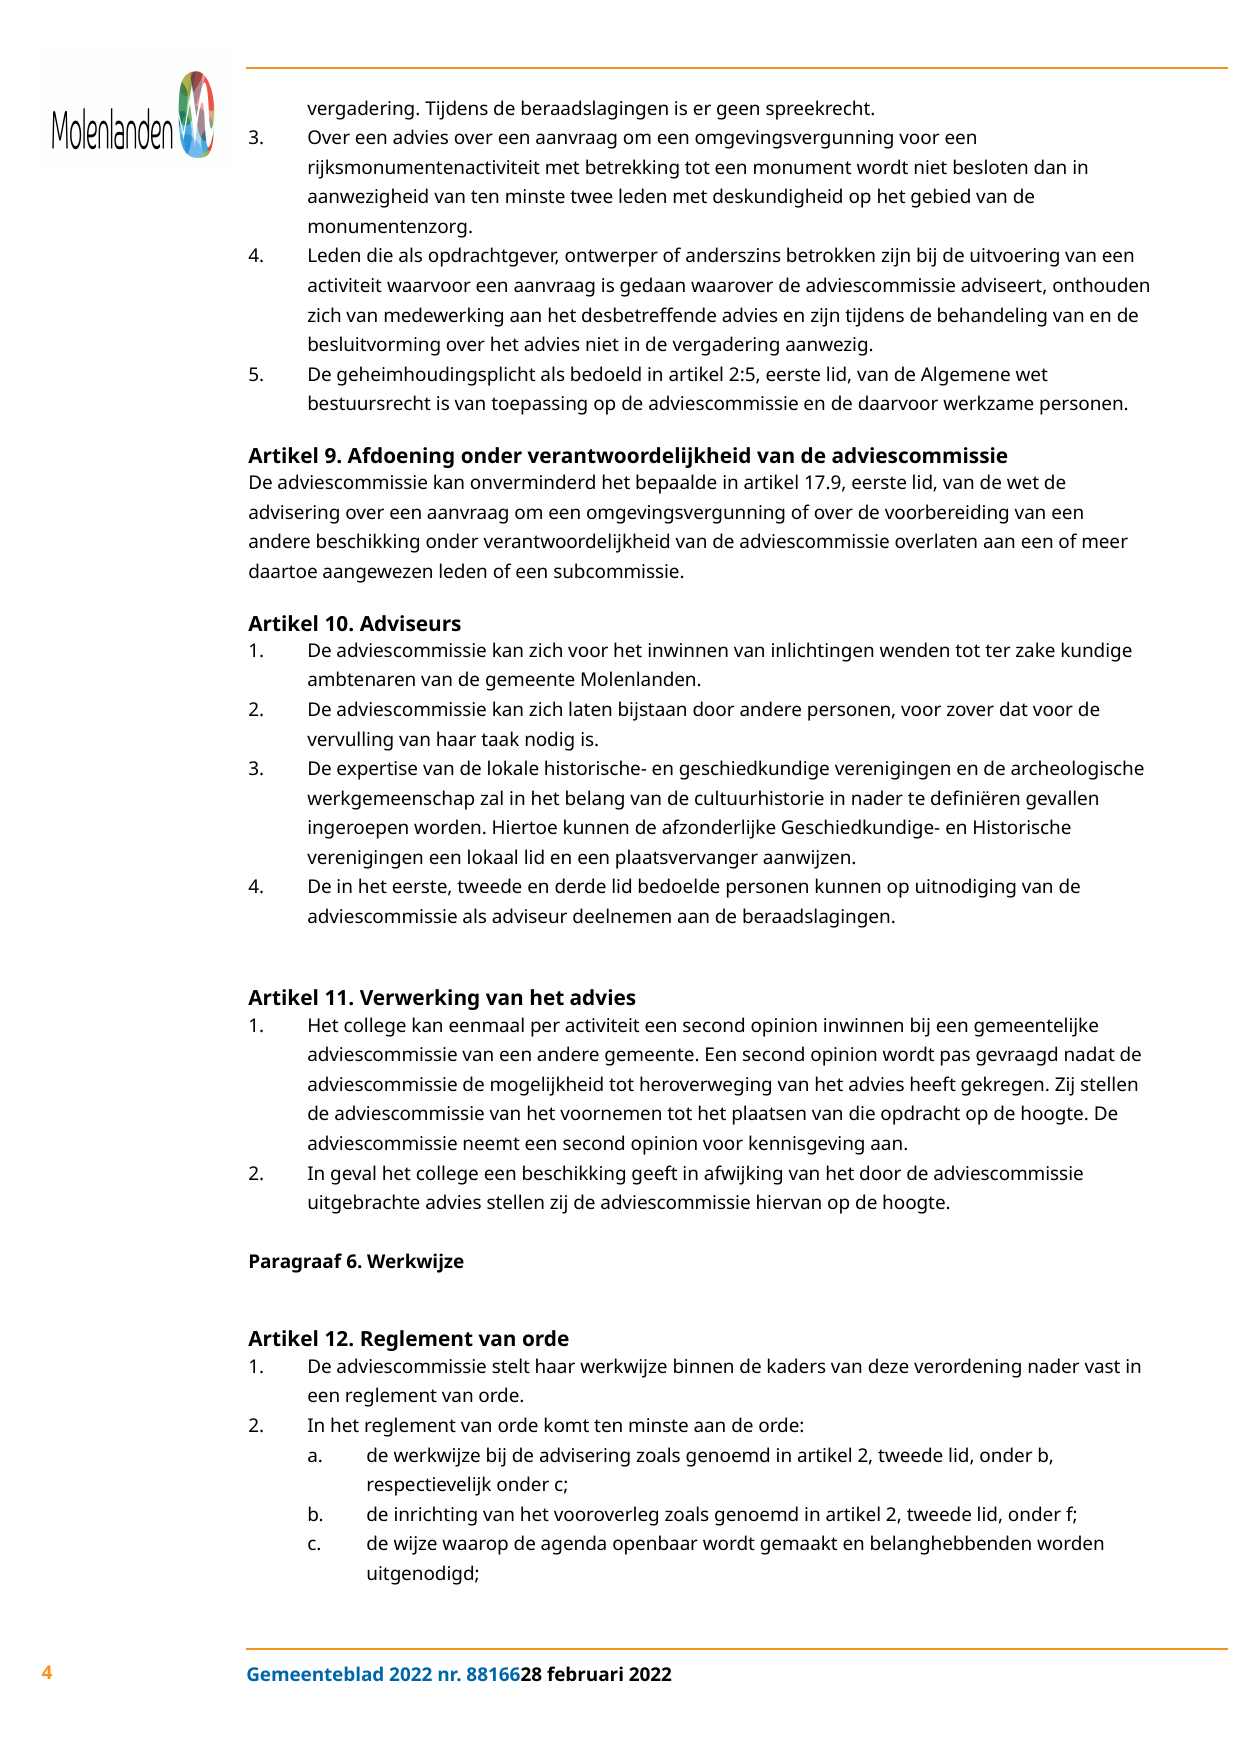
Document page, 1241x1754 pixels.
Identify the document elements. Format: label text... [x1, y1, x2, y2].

text Artikel 12. Reglement van orde [248, 1324, 1152, 1353]
text Paragraaf 6. Werkwijze [248, 1248, 1152, 1274]
list De adviescommissie kan zich voor het inwinnen van inlichtingen wenden tot ter zake kundige ambtenaren van de gemeente Molenlanden. [248, 637, 1152, 692]
list Over een advies over een aanvraag om een omgevingsvergunning voor een rijksmonumentenactiviteit met betrekking tot een monument wordt niet besloten dan in aanwezigheid van ten minste twee leden met deskundigheid op het gebied van de monumentenzorg. [248, 124, 1152, 239]
list De adviescommissie stelt haar werkwijze binnen de kaders van deze verordening nader vast in een reglement van orde. [248, 1353, 1152, 1408]
list de wijze waarop de agenda openbaar wordt gemaakt en belanghebbenden worden uitgenodigd; [307, 1531, 1152, 1586]
list De geheimhoudingsplicht als bedoeld in artikel 2:5, eerste lid, van de Algemene wet bestuursrecht is van toepassing op de adviescommissie en de daarvoor werkzame personen. [248, 361, 1152, 416]
list Leden die als opdrachtgever, ontwerper of anderszins betrokken zijn bij de uitvoering van een activiteit waarvoor een aanvraag is gedaan waarover de adviescommissie adviseert, onthouden zich van medewerking aan het desbetreffende advies en zijn tijdens de behandeling van en de besluitvorming over het advies niet in de vergadering aanwezig. [248, 243, 1152, 357]
picture [41, 47, 231, 172]
list de inrichting van het vooroverleg zoals genoemd in artikel 2, tweede lid, onder f; [307, 1501, 1152, 1527]
list De expertise van de lokale historische- en geschiedkundige verenigingen en de archeologische werkgemeenschap zal in het belang van de cultuurhistorie in nader te definiëren gevallen ingeroepen worden. Hiertoe kunnen de afzonderlijke Geschiedkundige- en Historische verenigingen een lokaal lid en een plaatsvervanger aanwijzen. [248, 755, 1152, 870]
list De adviescommissie kan zich laten bijstaan door andere personen, voor zover dat voor de vervulling van haar taak nodig is. [248, 696, 1152, 752]
text Artikel 11. Verwerking van het advies [248, 983, 1152, 1012]
text Artikel 9. Afdoening onder verantwoordelijkheid van de adviescommissie [248, 441, 1152, 469]
list De in het eerste, tweede en derde lid bedoelde personen kunnen op uitnodiging van de adviescommissie als adviseur deelnemen aan de beraadslagingen. [248, 874, 1152, 929]
list de werkwijze bij de advisering zoals genoemd in artikel 2, tweede lid, onder b, respectievelijk onder c; [307, 1442, 1152, 1497]
list In het reglement van orde komt ten minste aan de orde: [248, 1412, 1152, 1438]
text De adviescommissie kan onverminderd het bepaalde in artikel 17.9, eerste lid, van de wet de advisering over een aanvraag om een omgevingsvergunning of over de voorbereiding van een andere beschikking onder verantwoordelijkheid van de adviescommissie overlaten aan een of meer daartoe aangewezen leden of een subcommissie. [248, 469, 1152, 584]
text Artikel 10. Adviseurs [248, 609, 1152, 637]
list vergadering. Tijdens de beraadslagingen is er geen spreekrecht. [248, 95, 1152, 121]
list In geval het college een beschikking geeft in afwijking van het door de adviescommissie uitgebrachte advies stellen zij de adviescommissie hiervan op de hoogte. [248, 1160, 1152, 1215]
list Het college kan eenmaal per activiteit een second opinion inwinnen bij een gemeentelijke adviescommissie van een andere gemeente. Een second opinion wordt pas gevraagd nadat de adviescommissie de mogelijkheid tot heroverweging van het advies heeft gekregen. Zij stellen de adviescommissie van het voornemen tot het plaatsen van die opdracht op de hoogte. De adviescommissie neemt een second opinion voor kennisgeving aan. [248, 1012, 1152, 1156]
